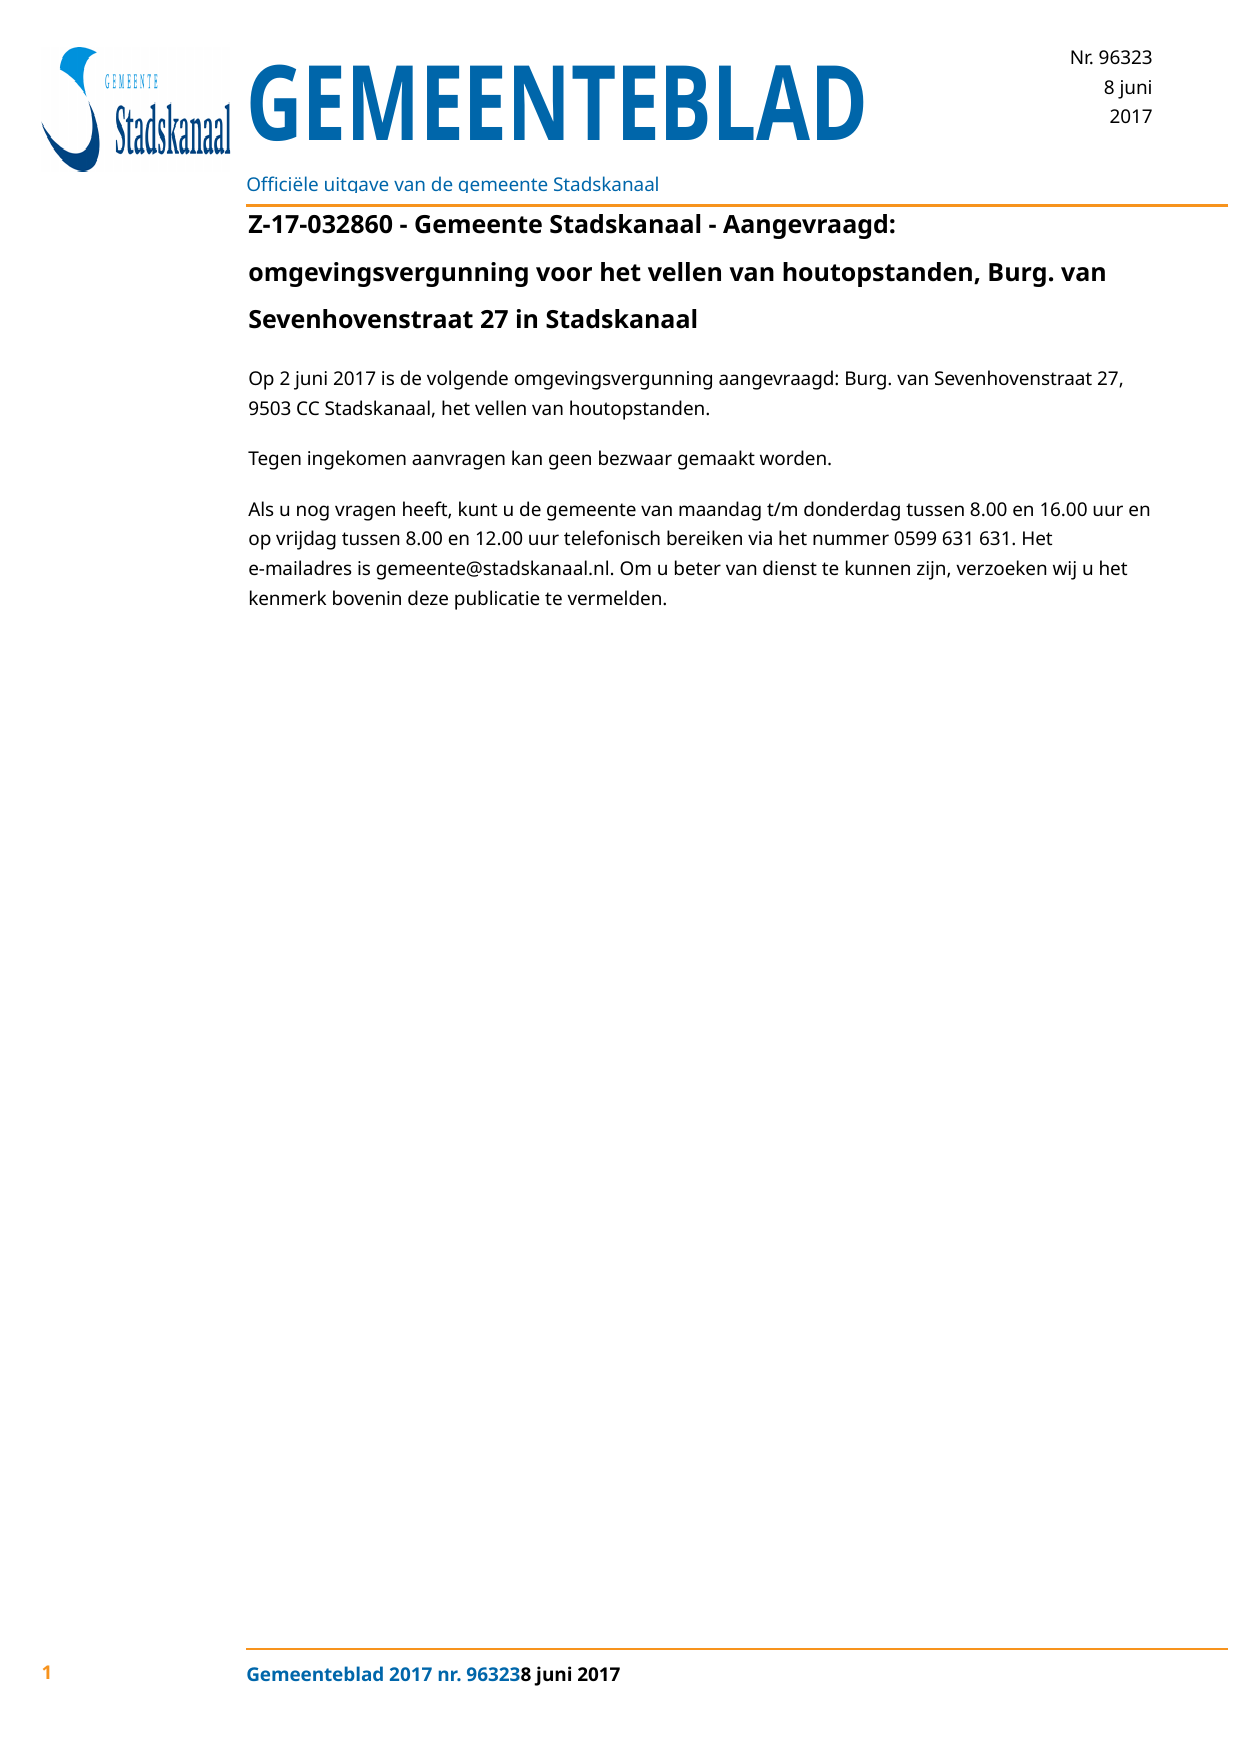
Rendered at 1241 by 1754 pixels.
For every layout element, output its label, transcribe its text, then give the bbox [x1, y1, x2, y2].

text Tegen ingekomen aanvragen kan geen bezwaar gemaakt worden. [248, 446, 1152, 471]
text Op 2 juni 2017 is de volgende omgevingsvergunning aangevraagd: Burg. van Sevenhovenstraat 27, 9503 CC Stadskanaal, het vellen van houtopstanden. [248, 366, 1152, 421]
picture [41, 47, 231, 172]
text Z-17-032860 - Gemeente Stadskanaal - Aangevraagd: omgevingsvergunning voor het vellen van houtopstanden, Burg. van Sevenhovenstraat 27 in Stadskanaal [248, 207, 1152, 336]
text Als u nog vragen heeft, kunt u de gemeente van maandag t/m donderdag tussen 8.00 en 16.00 uur en op vrijdag tussen 8.00 en 12.00 uur telefonisch bereiken via het nummer 0599 631 631. Het e‑mailadres is gemeente@stadskanaal.nl. Om u beter van dienst te kunnen zijn, verzoeken wij u het kenmerk bovenin deze publicatie te vermelden. [248, 496, 1152, 610]
